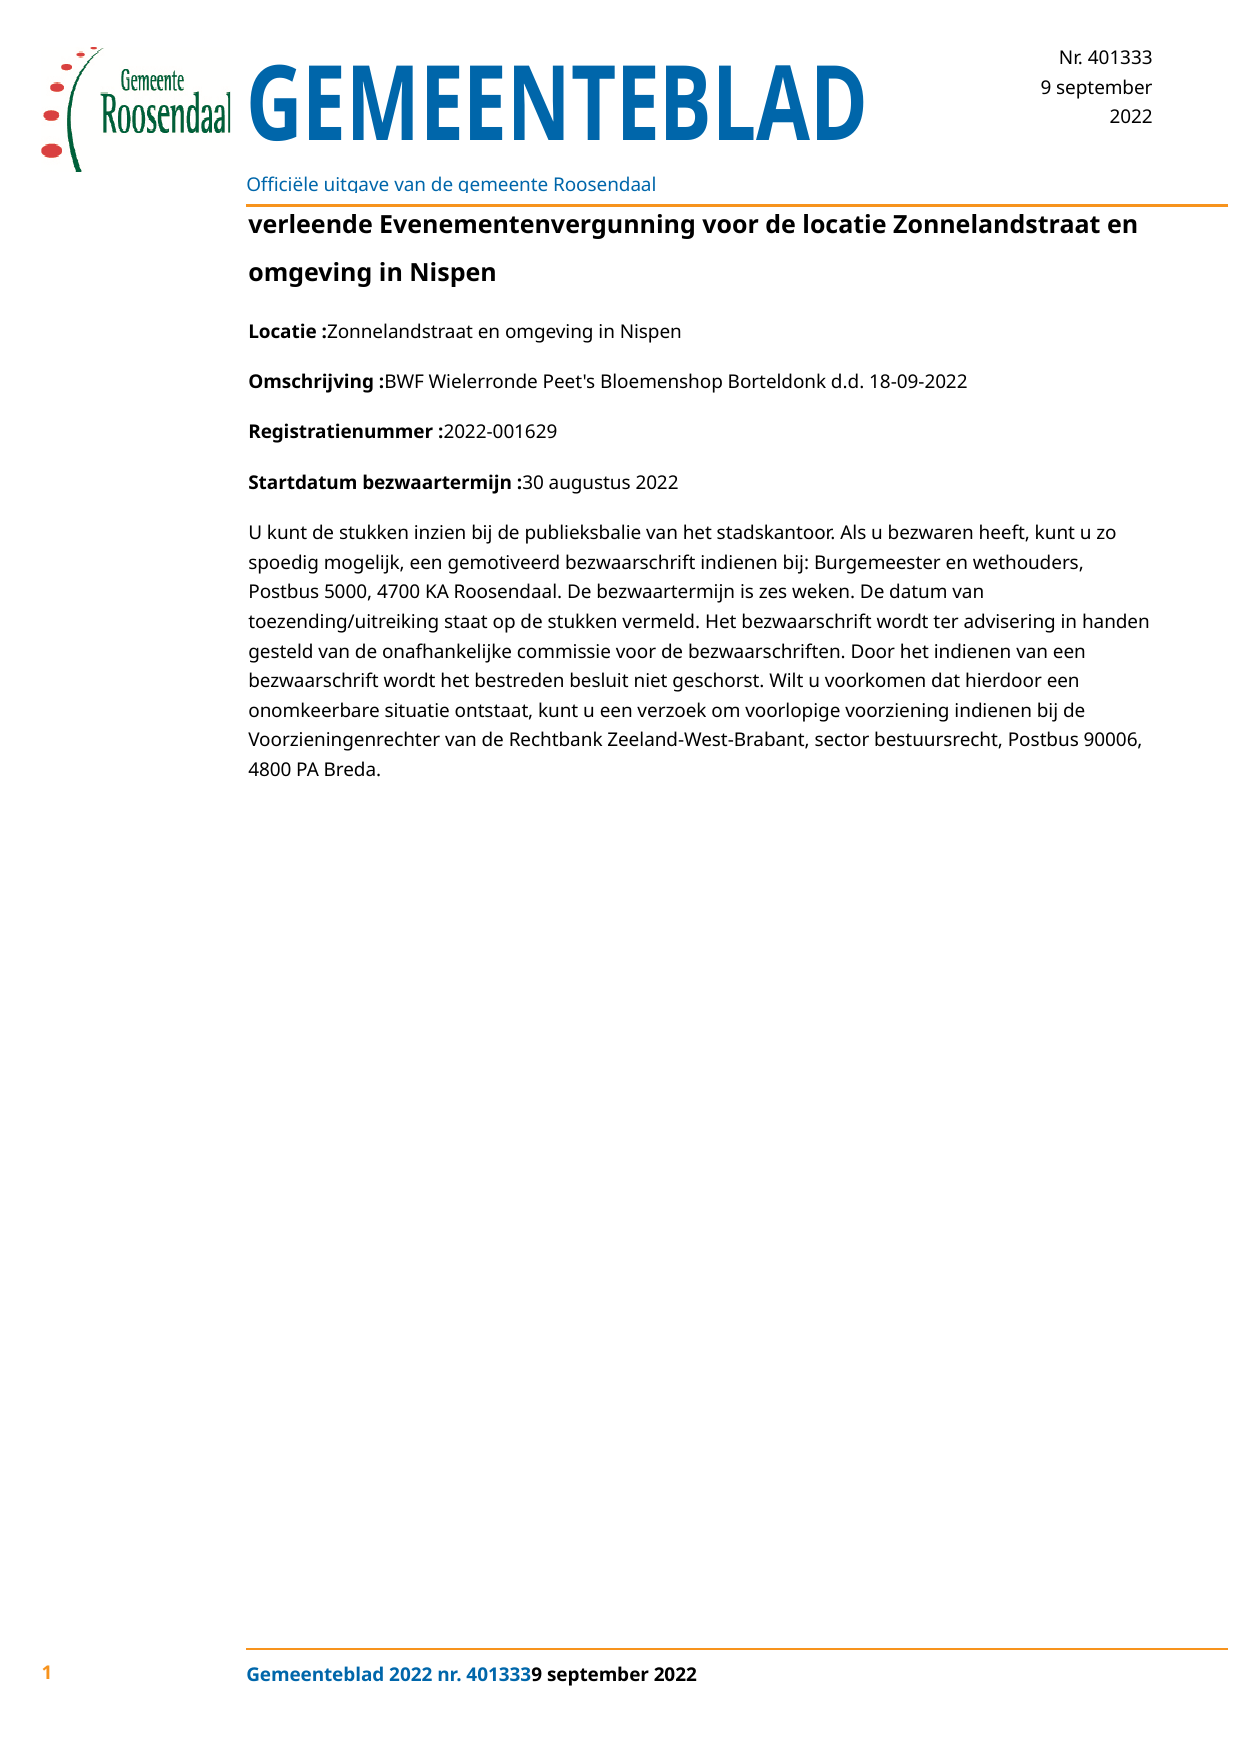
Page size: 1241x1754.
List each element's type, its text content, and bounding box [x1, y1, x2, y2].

text Startdatum bezwaartermijn :30 augustus 2022 [248, 469, 1152, 495]
text Locatie :Zonnelandstraat en omgeving in Nispen [248, 318, 1152, 344]
text verleende Evenementenvergunning voor de locatie Zonnelandstraat en omgeving in Nispen [248, 207, 1152, 288]
text Registratienummer :2022-001629 [248, 419, 1152, 444]
text Omschrijving :BWF Wielerronde Peet's Bloemenshop Borteldonk d.d. 18-09-2022 [248, 368, 1152, 394]
text U kunt de stukken inzien bij de publieksbalie van het stadskantoor. Als u bezwaren heeft, kunt u zo spoedig mogelijk, een gemotiveerd bezwaarschrift indienen bij: Burgemeester en wethouders, Postbus 5000, 4700 KA Roosendaal. De bezwaartermijn is zes weken. De datum van toezending/uitreiking staat op de stukken vermeld. Het bezwaarschrift wordt ter advisering in handen gesteld van de onafhankelijke commissie voor de bezwaarschriften. Door het indienen van een bezwaarschrift wordt het bestreden besluit niet geschorst. Wilt u voorkomen dat hierdoor een onomkeerbare situatie ontstaat, kunt u een verzoek om voorlopige voorziening indienen bij de Voorzieningenrechter van de Rechtbank Zeeland-West-Brabant, sector bestuursrecht, Postbus 90006, 4800 PA Breda. [248, 519, 1152, 782]
picture [41, 47, 231, 172]
